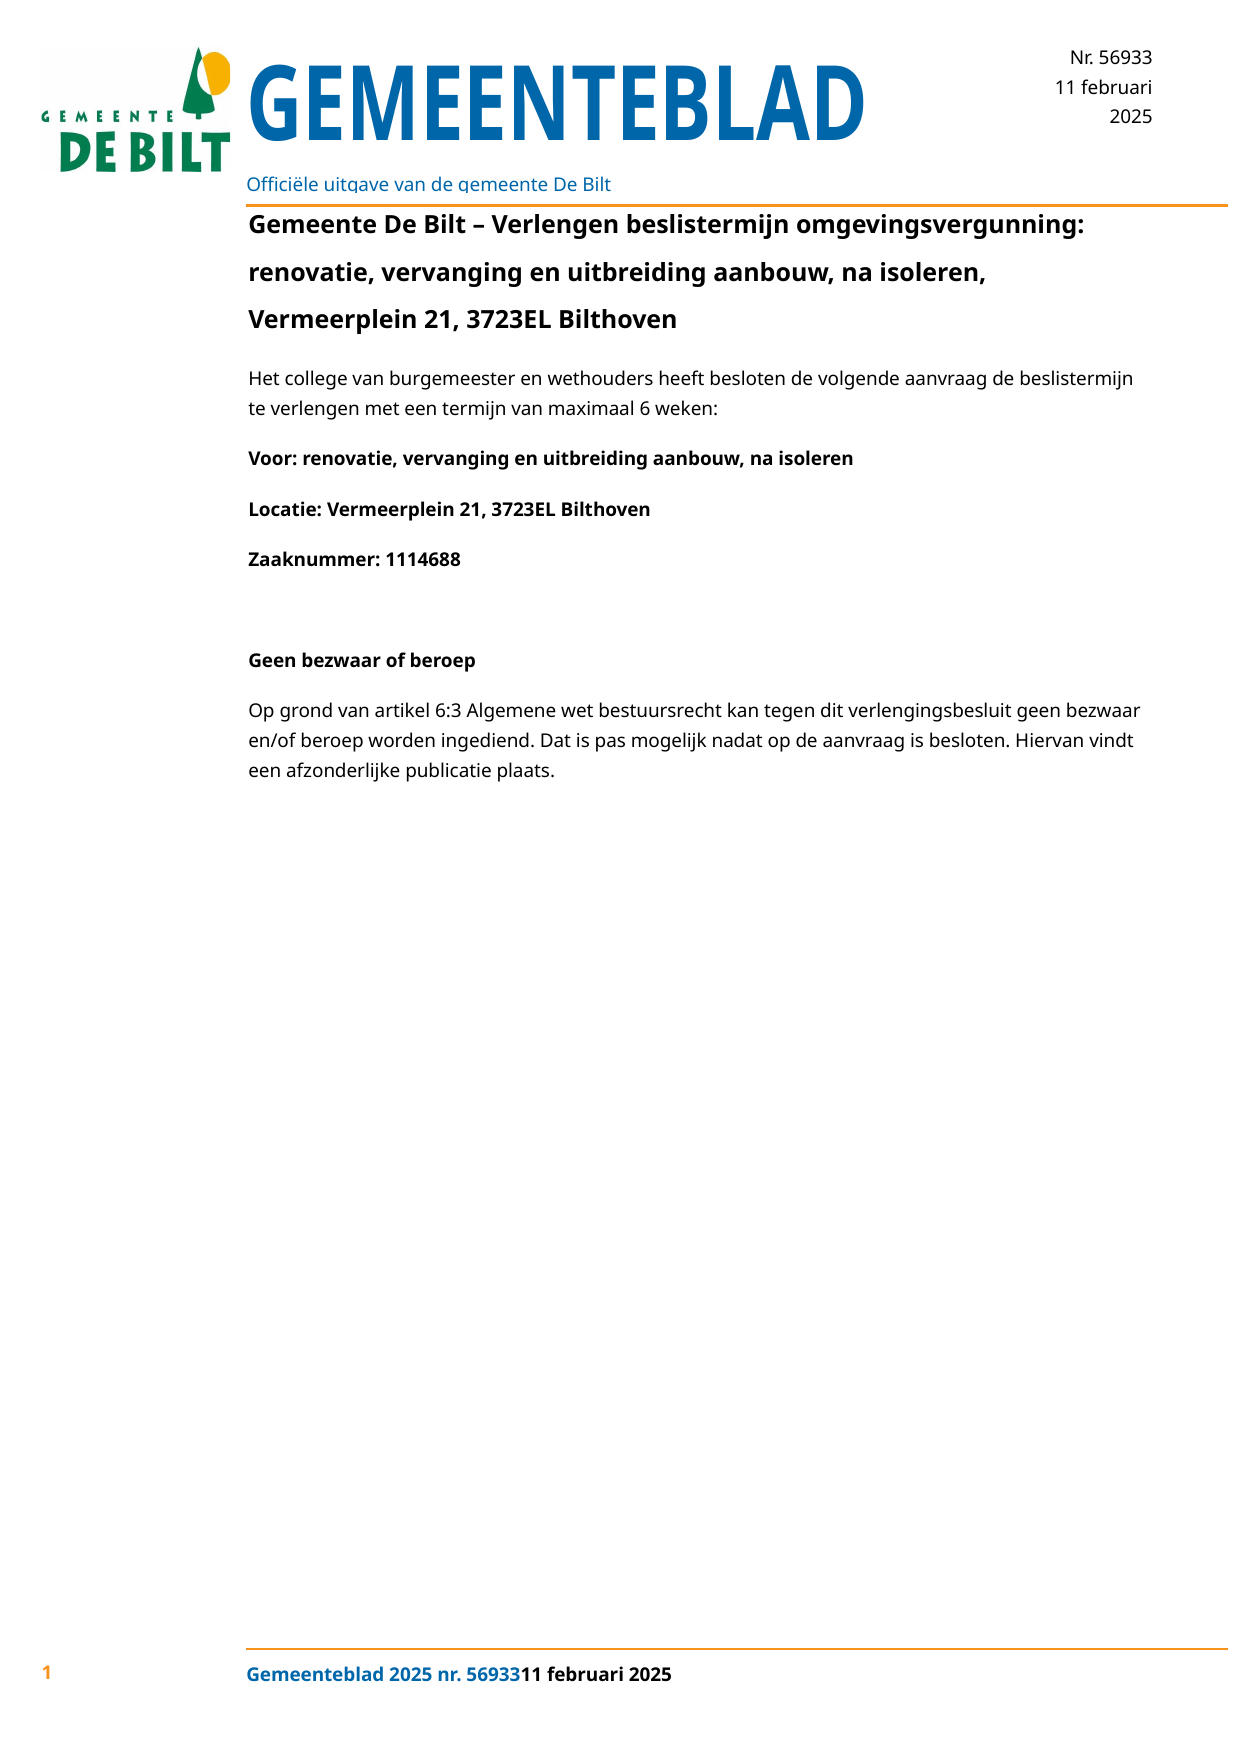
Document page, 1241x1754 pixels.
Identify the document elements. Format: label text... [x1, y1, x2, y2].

text Gemeente De Bilt – Verlengen beslistermijn omgevingsvergunning: renovatie, vervanging en uitbreiding aanbouw, na isoleren, Vermeerplein 21, 3723EL Bilthoven [248, 207, 1152, 336]
text Zaaknummer: 1114688 [248, 546, 1152, 572]
picture [41, 47, 231, 172]
text Op grond van artikel 6:3 Algemene wet bestuursrecht kan tegen dit verlengingsbesluit geen bezwaar en/of beroep worden ingediend. Dat is pas mogelijk nadat op de aanvraag is besloten. Hiervan vindt een afzonderlijke publicatie plaats. [248, 698, 1152, 782]
text Het college van burgemeester en wethouders heeft besloten de volgende aanvraag de beslistermijn te verlengen met een termijn van maximaal 6 weken: [248, 366, 1152, 421]
text Voor: renovatie, vervanging en uitbreiding aanbouw, na isoleren [248, 446, 1152, 471]
text Geen bezwaar of beroep [248, 647, 1152, 673]
text Locatie: Vermeerplein 21, 3723EL Bilthoven [248, 496, 1152, 522]
